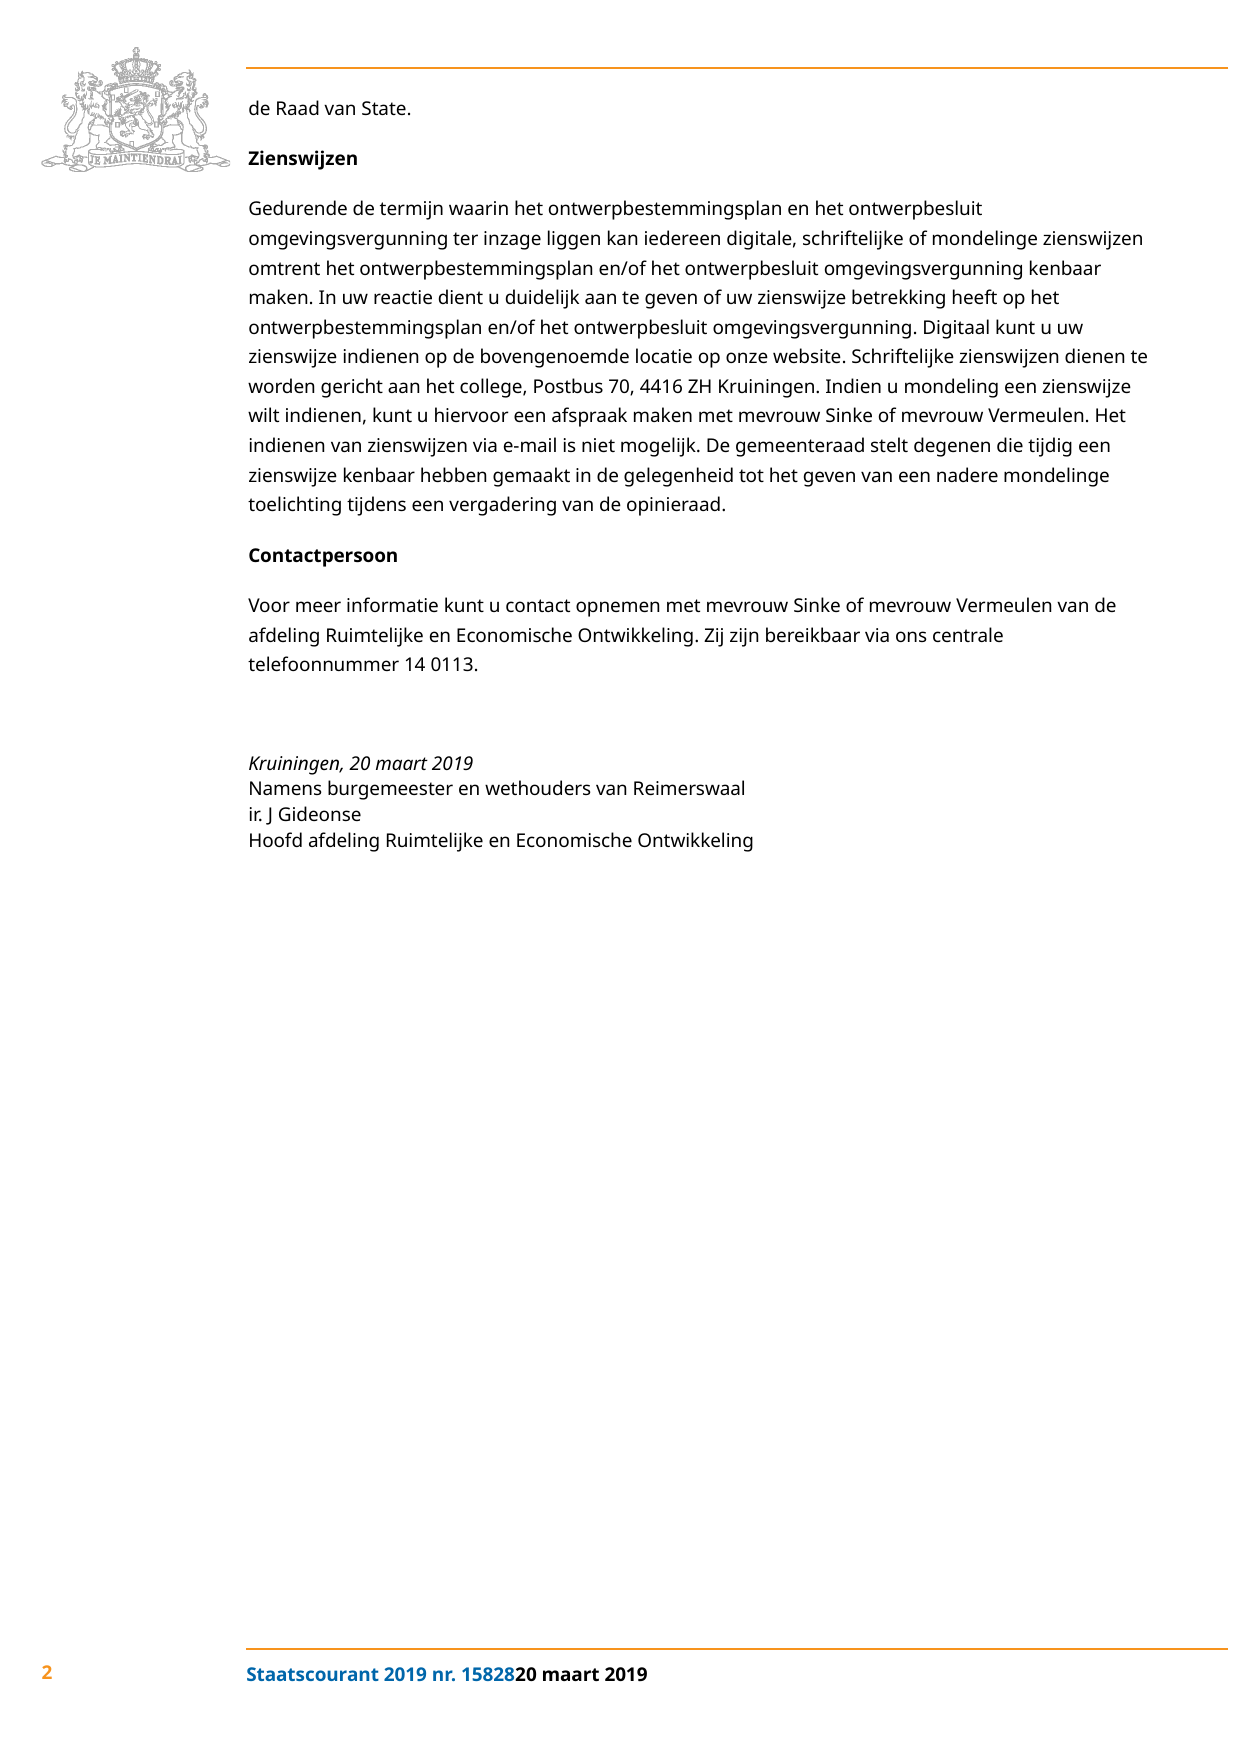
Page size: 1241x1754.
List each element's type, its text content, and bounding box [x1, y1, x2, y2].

text Voor meer informatie kunt u contact opnemen met mevrouw Sinke of mevrouw Vermeulen van de afdeling Ruimtelijke en Economische Ontwikkeling. Zij zijn bereikbaar via ons centrale telefoonnummer 14 0113. [248, 592, 1152, 677]
text Contactpersoon [248, 542, 1152, 568]
text de Raad van State. [248, 95, 1152, 121]
text Gedurende de termijn waarin het ontwerpbestemmingsplan en het ontwerpbesluit omgevingsvergunning ter inzage liggen kan iedereen digitale, schriftelijke of mondelinge zienswijzen omtrent het ontwerpbestemmingsplan en/of het ontwerpbesluit omgevingsvergunning kenbaar maken. In uw reactie dient u duidelijk aan te geven of uw zienswijze betrekking heeft op het ontwerpbestemmingsplan en/of het ontwerpbesluit omgevingsvergunning. Digitaal kunt u uw zienswijze indienen op de bovengenoemde locatie op onze website. Schriftelijke zienswijzen dienen te worden gericht aan het college, Postbus 70, 4416 ZH Kruiningen. Indien u mondeling een zienswijze wilt indienen, kunt u hiervoor een afspraak maken met mevrouw Sinke of mevrouw Vermeulen. Het indienen van zienswijzen via e-mail is niet mogelijk. De gemeenteraad stelt degenen die tijdig een zienswijze kenbaar hebben gemaakt in de gelegenheid tot het geven van een nadere mondelinge toelichting tijdens een vergadering van de opinieraad. [248, 196, 1152, 517]
text ir. J Gideonse [248, 801, 1152, 827]
picture [41, 47, 231, 172]
text Kruiningen, 20 maart 2019 [248, 750, 1152, 775]
text Hoofd afdeling Ruimtelijke en Economische Ontwikkeling [248, 827, 1152, 853]
text Zienswijzen [248, 145, 1152, 171]
text Namens burgemeester en wethouders van Reimerswaal [248, 775, 1152, 801]
